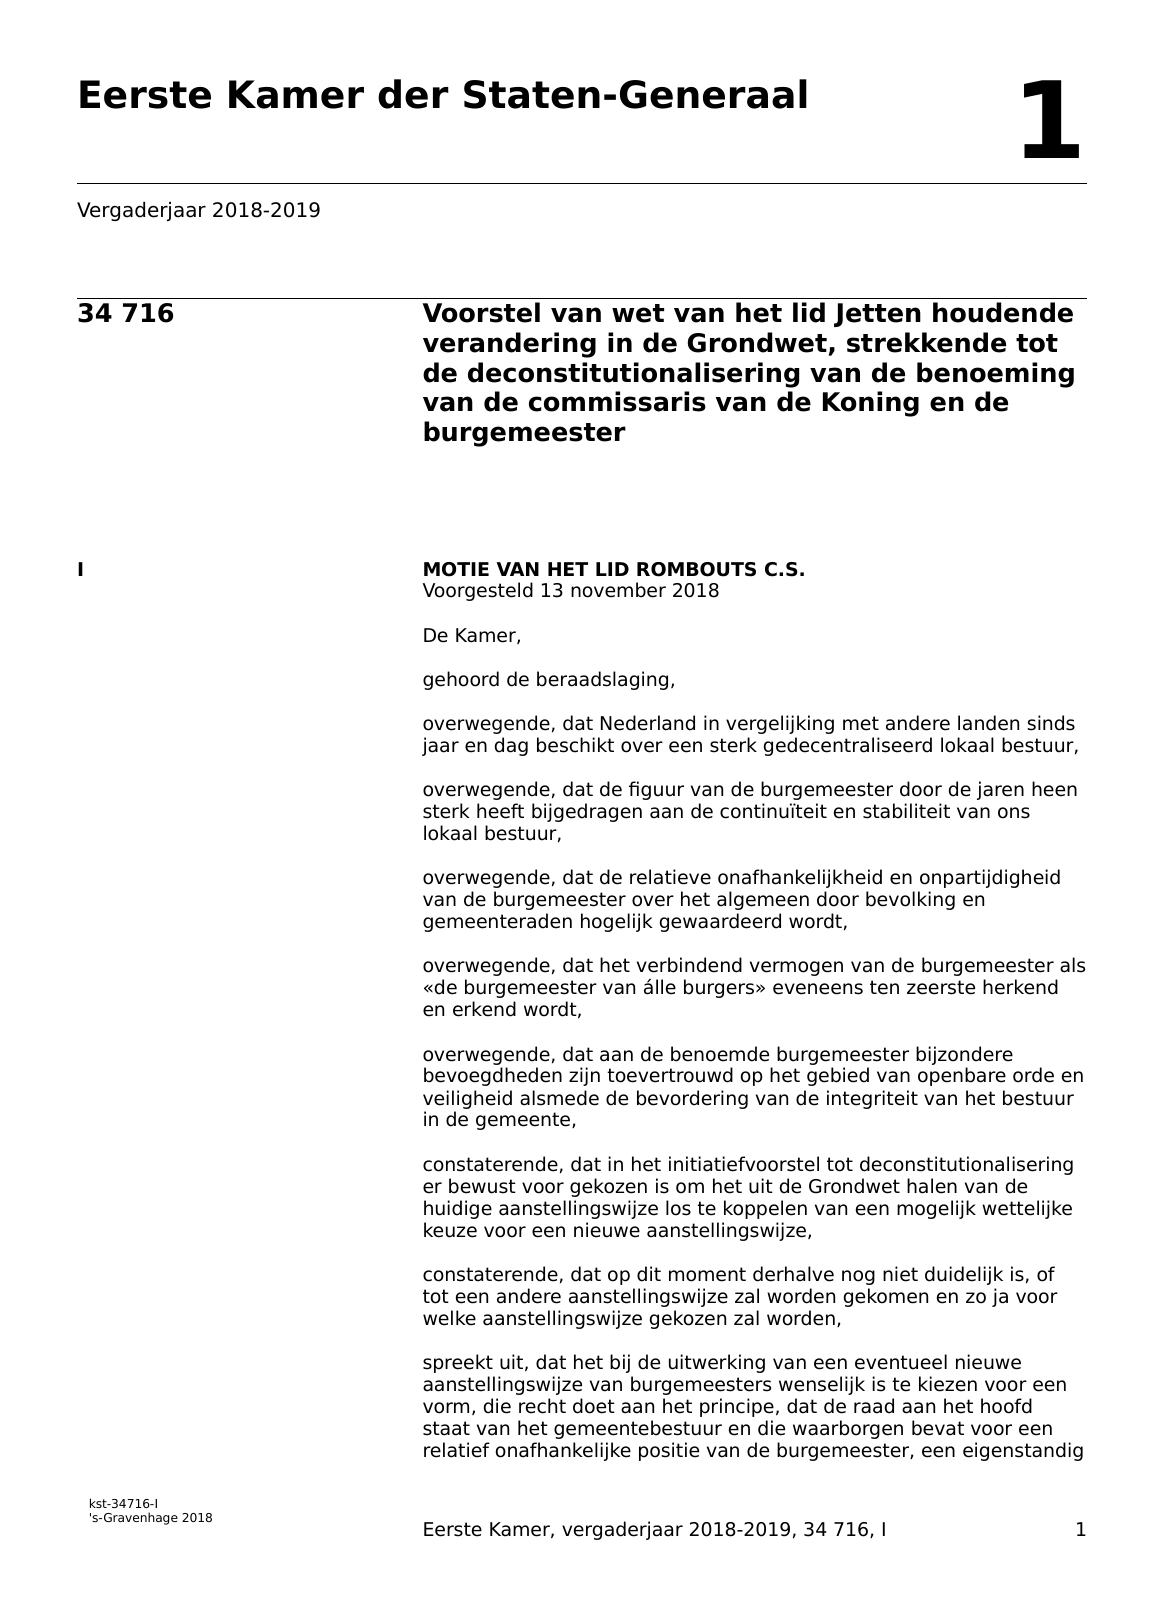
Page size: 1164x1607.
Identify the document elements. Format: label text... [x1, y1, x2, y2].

table_header 1 [886, 59, 1087, 183]
text kst-34716-I [88, 1497, 323, 1511]
text constaterende, dat op dit moment derhalve nog niet duidelijk is, of tot een andere aanstellingswijze zal worden gekomen en zo ja voor welke aanstellingswijze gekozen zal worden, [422, 1264, 1087, 1329]
text 's-Gravenhage 2018 [88, 1511, 323, 1525]
table_cell Vergaderjaar 2018-2019 [77, 184, 1087, 298]
text constaterende, dat in het initiatiefvoorstel tot deconstitutionalisering er bewust voor gekozen is om het uit de Grondwet halen van de huidige aanstellingswijze los te koppelen van een mogelijk wettelijke keuze voor een nieuwe aanstellingswijze, [422, 1153, 1087, 1241]
text Voorgesteld 13 november 2018 [422, 580, 1087, 602]
text overwegende, dat de figuur van de burgemeester door de jaren heen sterk heeft bijgedragen aan de continuïteit en stabiliteit van ons lokaal bestuur, [422, 779, 1087, 845]
text overwegende, dat de relatieve onafhankelijkheid en onpartijdigheid van de burgemeester over het algemeen door bevolking en gemeenteraden hogelijk gewaardeerd wordt, [422, 867, 1087, 933]
text overwegende, dat Nederland in vergelijking met andere landen sinds jaar en dag beschikt over een sterk gedecentraliseerd lokaal bestuur, [422, 713, 1087, 757]
text spreekt uit, dat het bij de uitwerking van een eventueel nieuwe aanstellingswijze van burgemeesters wenselijk is te kiezen voor een vorm, die recht doet aan het principe, dat de raad aan het hoofd staat van het gemeentebestuur en die waarborgen bevat voor een relatief onafhankelijke positie van de burgemeester, een eigenstandig [422, 1352, 1087, 1462]
table_header Eerste Kamer der Staten-Generaal [77, 59, 886, 183]
text overwegende, dat aan de benoemde burgemeester bijzondere bevoegdheden zijn toevertrouwd op het gebied van openbare orde en veiligheid alsmede de bevordering van de integriteit van het bestuur in de gemeente, [422, 1043, 1087, 1131]
text overwegende, dat het verbindend vermogen van de burgemeester als «de burgemeester van álle burgers» eveneens ten zeerste herkend en erkend wordt, [422, 955, 1087, 1021]
subtitle I MOTIE VAN HET LID ROMBOUTS C.S. [77, 558, 1087, 580]
text De Kamer, [422, 624, 1087, 647]
text gehoord de beraadslaging, [422, 669, 1087, 691]
subtitle 34 716 Voorstel van wet van het lid Jetten houdende verandering in de Grondwet, strekkende tot de deconstitutionalisering van de benoeming van de commissaris van de Koning en de burgemeester [77, 299, 1087, 447]
